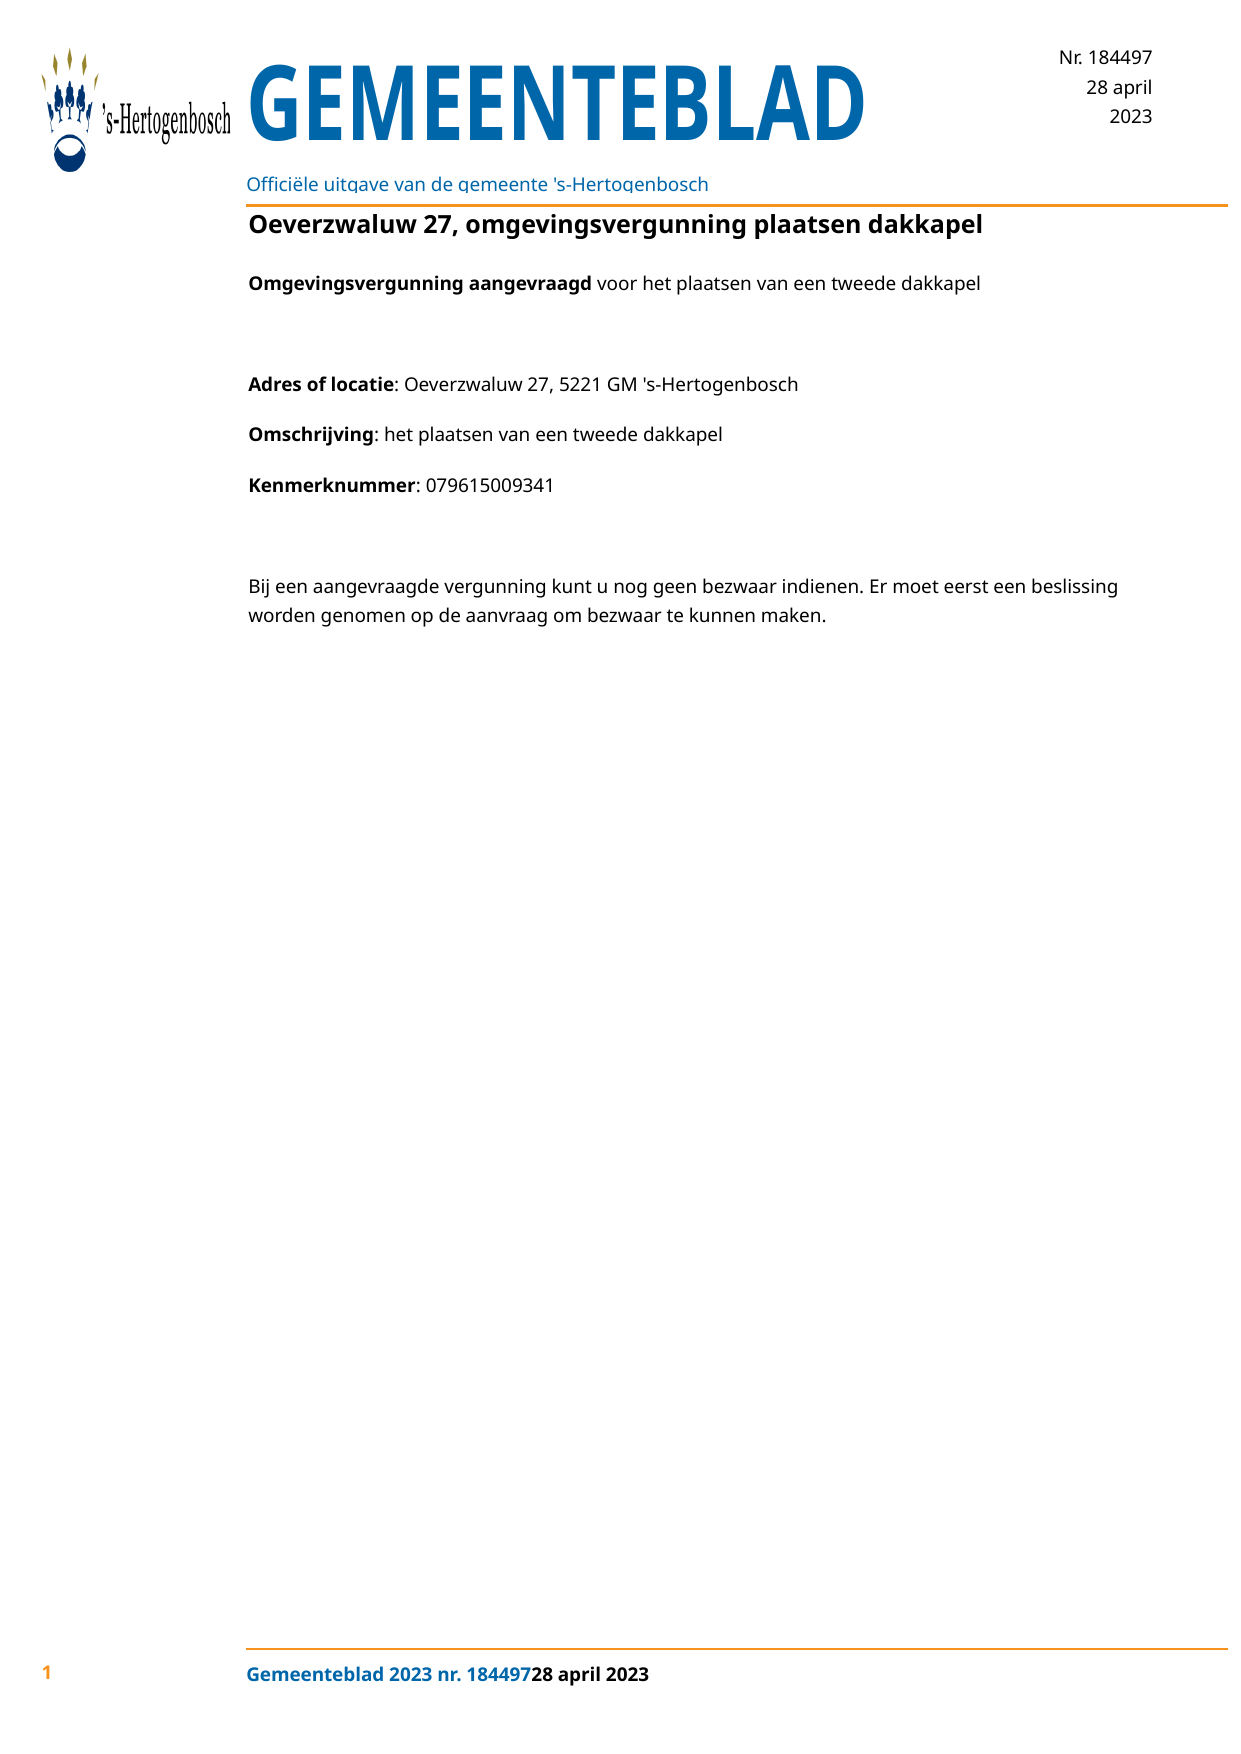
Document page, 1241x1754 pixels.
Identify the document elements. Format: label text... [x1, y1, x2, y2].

text Adres of locatie: Oeverzwaluw 27, 5221 GM 's-Hertogenbosch [248, 371, 1152, 397]
text Omschrijving: het plaatsen van een tweede dakkapel [248, 422, 1152, 447]
text Kenmerknummer: 079615009341 [248, 472, 1152, 498]
picture [41, 47, 231, 172]
text Bij een aangevraagde vergunning kunt u nog geen bezwaar indienen. Er moet eerst een beslissing worden genomen op de aanvraag om bezwaar te kunnen maken. [248, 573, 1152, 628]
text Omgevingsvergunning aangevraagd voor het plaatsen van een tweede dakkapel [248, 270, 1152, 296]
text Oeverzwaluw 27, omgevingsvergunning plaatsen dakkapel [248, 207, 1152, 241]
